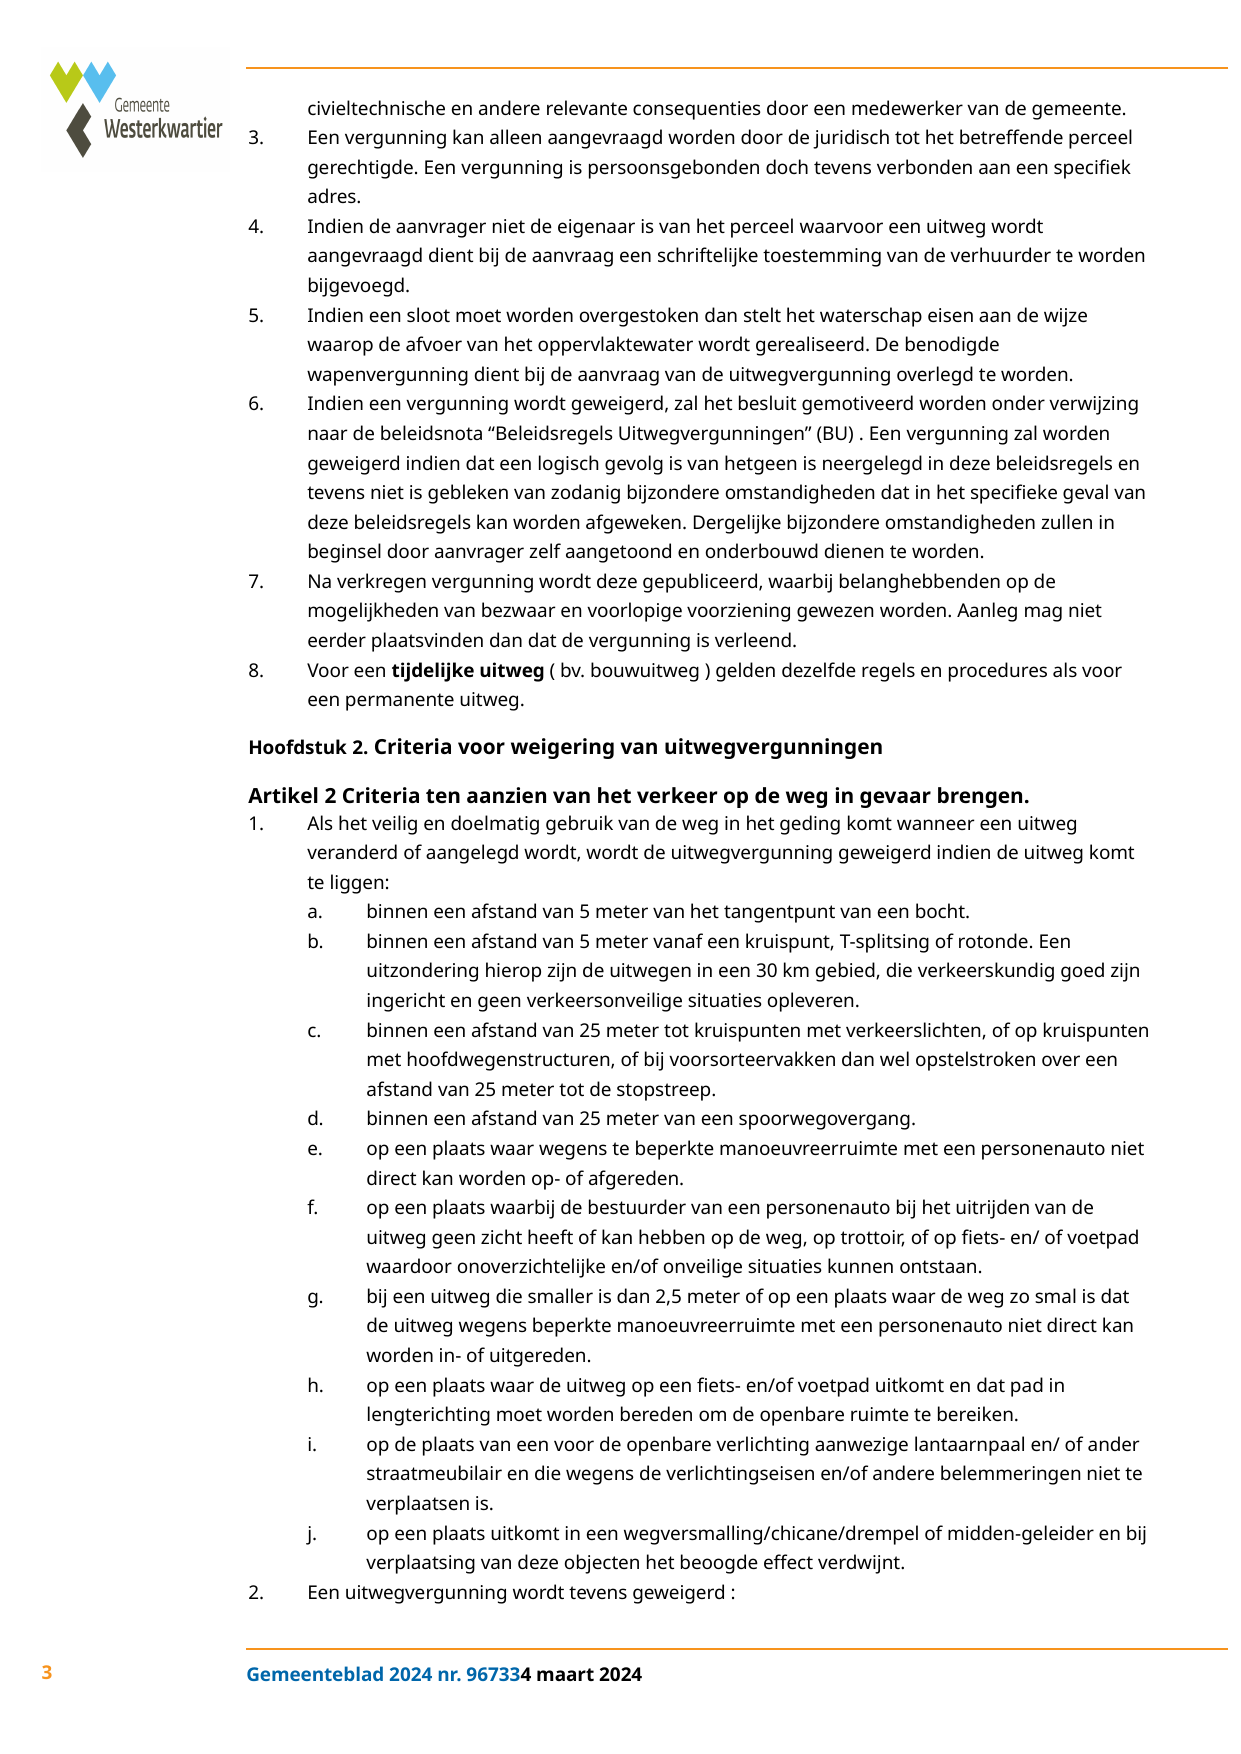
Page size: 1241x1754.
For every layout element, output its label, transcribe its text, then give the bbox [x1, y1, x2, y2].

list bij een uitweg die smaller is dan 2,5 meter of op een plaats waar de weg zo smal is dat de uitweg wegens beperkte manoeuvreerruimte met een personenauto niet direct kan worden in- of uitgereden. [307, 1283, 1152, 1368]
list Als het veilig en doelmatig gebruik van de weg in het geding komt wanneer een uitweg veranderd of aangelegd wordt, wordt de uitwegvergunning geweigerd indien de uitweg komt te liggen: [248, 810, 1152, 895]
list civieltechnische en andere relevante consequenties door een medewerker van de gemeente. [248, 95, 1152, 121]
list Na verkregen vergunning wordt deze gepubliceerd, waarbij belanghebbenden op de mogelijkheden van bezwaar en voorlopige voorziening gewezen worden. Aanleg mag niet eerder plaatsvinden dan dat de vergunning is verleend. [248, 568, 1152, 653]
list op een plaats waarbij de bestuurder van een personenauto bij het uitrijden van de uitweg geen zicht heeft of kan hebben op de weg, op trottoir, of op fiets- en/ of voetpad waardoor onoverzichtelijke en/of onveilige situaties kunnen ontstaan. [307, 1194, 1152, 1279]
list Een vergunning kan alleen aangevraagd worden door de juridisch tot het betreffende perceel gerechtigde. Een vergunning is persoonsgebonden doch tevens verbonden aan een specifiek adres. [248, 124, 1152, 209]
picture [41, 47, 231, 172]
list binnen een afstand van 5 meter vanaf een kruispunt, T-splitsing of rotonde. Een uitzondering hierop zijn de uitwegen in een 30 km gebied, die verkeerskundig goed zijn ingericht en geen verkeersonveilige situaties opleveren. [307, 928, 1152, 1013]
list op de plaats van een voor de openbare verlichting aanwezige lantaarnpaal en/ of ander straatmeubilair en die wegens de verlichtingseisen en/of andere belemmeringen niet te verplaatsen is. [307, 1431, 1152, 1516]
list op een plaats uitkomt in een wegversmalling/chicane/drempel of midden-geleider en bij verplaatsing van deze objecten het beoogde effect verdwijnt. [307, 1520, 1152, 1575]
list binnen een afstand van 25 meter tot kruispunten met verkeerslichten, of op kruispunten met hoofdwegenstructuren, of bij voorsorteervakken dan wel opstelstroken over een afstand van 25 meter tot de stopstreep. [307, 1017, 1152, 1102]
list Indien de aanvrager niet de eigenaar is van het perceel waarvoor een uitweg wordt aangevraagd dient bij de aanvraag een schriftelijke toestemming van de verhuurder te worden bijgevoegd. [248, 213, 1152, 298]
list binnen een afstand van 5 meter van het tangentpunt van een bocht. [307, 898, 1152, 924]
list Voor een tijdelijke uitweg ( bv. bouwuitweg ) gelden dezelfde regels en procedures als voor een permanente uitweg. [248, 657, 1152, 712]
text Artikel 2 Criteria ten aanzien van het verkeer op de weg in gevaar brengen. [248, 781, 1152, 810]
list op een plaats waar wegens te beperkte manoeuvreerruimte met een personenauto niet direct kan worden op- of afgereden. [307, 1135, 1152, 1191]
list binnen een afstand van 25 meter van een spoorwegovergang. [307, 1106, 1152, 1131]
list Een uitwegvergunning wordt tevens geweigerd : [248, 1579, 1152, 1605]
list op een plaats waar de uitweg op een fiets- en/of voetpad uitkomt en dat pad in lengterichting moet worden bereden om de openbare ruimte te bereiken. [307, 1372, 1152, 1427]
list Indien een sloot moet worden overgestoken dan stelt het waterschap eisen aan de wijze waarop de afvoer van het oppervlaktewater wordt gerealiseerd. De benodigde wapenvergunning dient bij de aanvraag van de uitwegvergunning overlegd te worden. [248, 302, 1152, 387]
text Hoofdstuk 2. Criteria voor weigering van uitwegvergunningen [248, 732, 1152, 761]
list Indien een vergunning wordt geweigerd, zal het besluit gemotiveerd worden onder verwijzing naar de beleidsnota “Beleidsregels Uitwegvergunningen” (BU) . Een vergunning zal worden geweigerd indien dat een logisch gevolg is van hetgeen is neergelegd in deze beleidsregels en tevens niet is gebleken van zodanig bijzondere omstandigheden dat in het specifieke geval van deze beleidsregels kan worden afgeweken. Dergelijke bijzondere omstandigheden zullen in beginsel door aanvrager zelf aangetoond en onderbouwd dienen te worden. [248, 391, 1152, 564]
